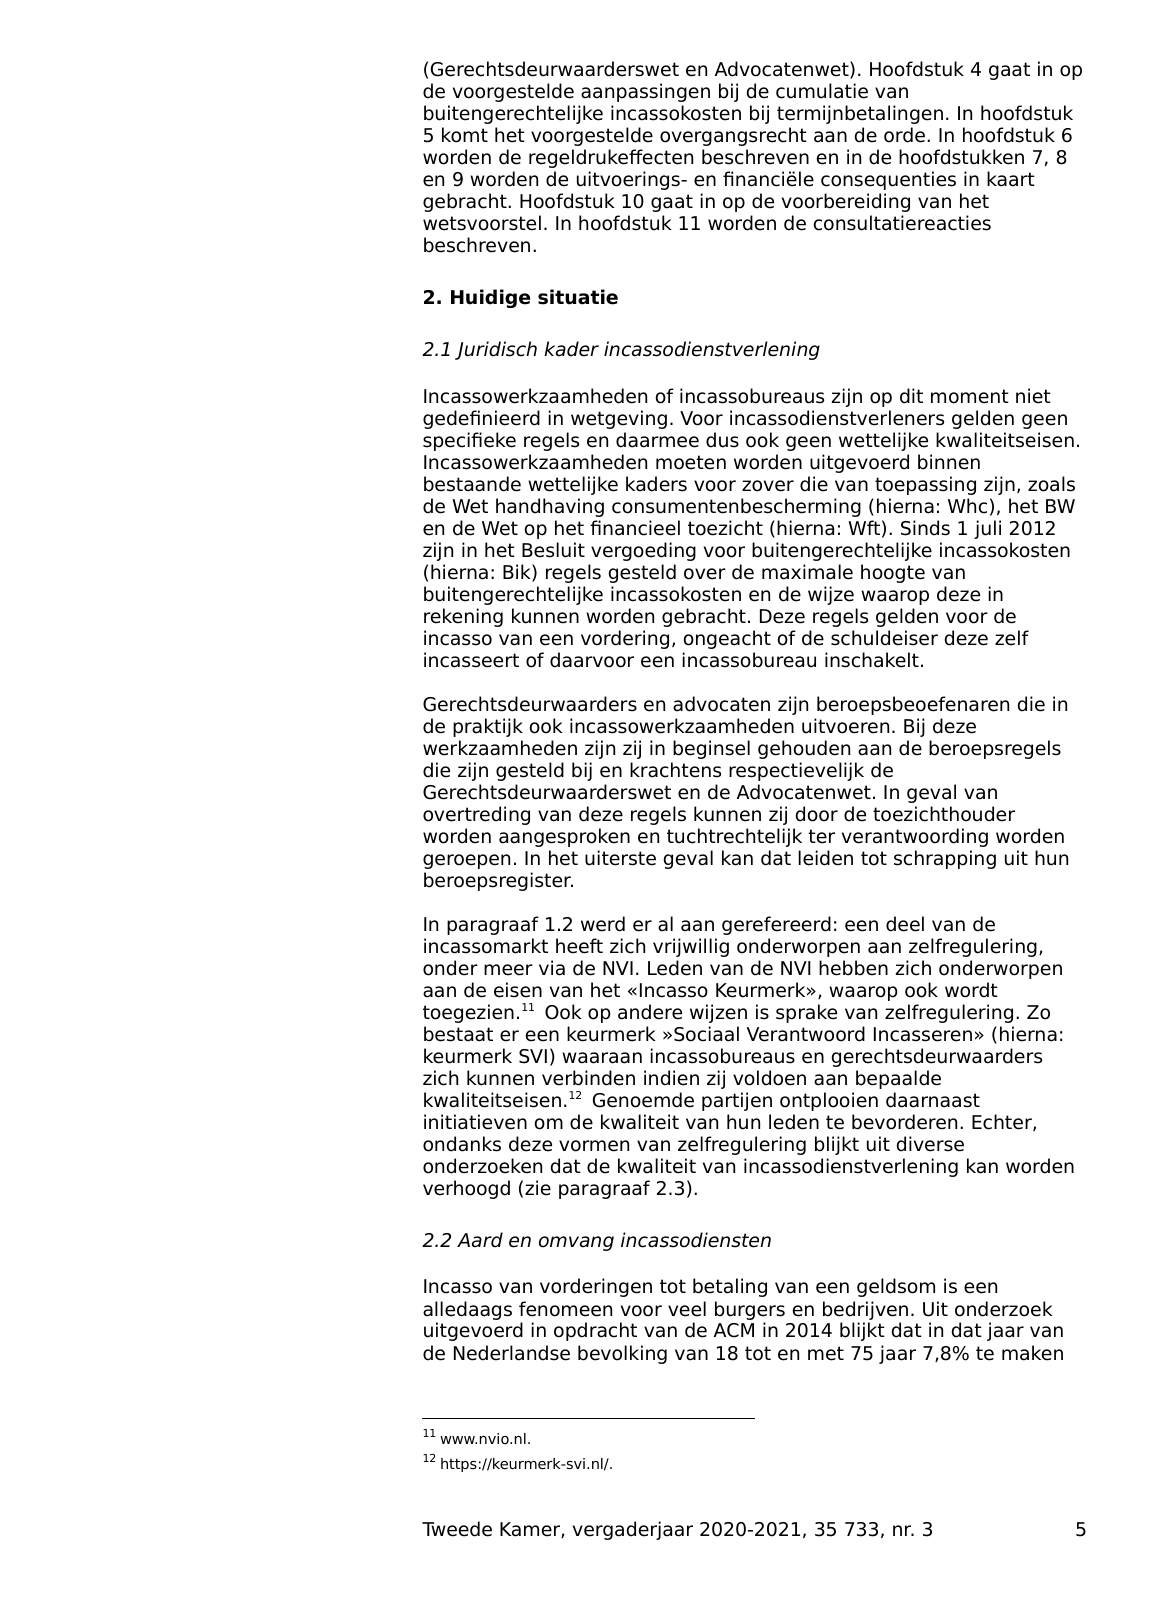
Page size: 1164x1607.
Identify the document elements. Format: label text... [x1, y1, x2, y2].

text www.nvio.nl. [422, 1427, 1087, 1449]
text Gerechtsdeurwaarders en advocaten zijn beroepsbeoefenaren die in de praktijk ook incassowerkzaamheden uitvoeren. Bij deze werkzaamheden zijn zij in beginsel gehouden aan de beroepsregels die zijn gesteld bij en krachtens respectievelijk de Gerechtsdeurwaarderswet en de Advocatenwet. In geval van overtreding van deze regels kunnen zij door de toezichthouder worden aangesproken en tuchtrechtelijk ter verantwoording worden geroepen. In het uiterste geval kan dat leiden tot schrapping uit hun beroepsregister. [422, 694, 1087, 892]
text In paragraaf 1.2 werd er al aan gerefereerd: een deel van de incassomarkt heeft zich vrijwillig onderworpen aan zelfregulering, onder meer via de NVI. Leden van de NVI hebben zich onderworpen aan de eisen van het «Incasso Keurmerk», waarop ook wordt toegezien. Ook op andere wijzen is sprake van zelfregulering. Zo bestaat er een keurmerk »Sociaal Verantwoord Incasseren» (hierna: keurmerk SVI) waaraan incassobureaus en gerechtsdeurwaarders zich kunnen verbinden indien zij voldoen aan bepaalde kwaliteitseisen. Genoemde partijen ontplooien daarnaast initiatieven om de kwaliteit van hun leden te bevorderen. Echter, ondanks deze vormen van zelfregulering blijkt uit diverse onderzoeken dat de kwaliteit van incassodienstverlening kan worden verhoogd (zie paragraaf 2.3). [422, 914, 1087, 1199]
subtitle 2. Huidige situatie [422, 287, 1087, 309]
text https://keurmerk-svi.nl/. [422, 1452, 1087, 1474]
subtitle 2.2 Aard en omvang incassodiensten [422, 1229, 1087, 1251]
subtitle 2.1 Juridisch kader incassodienstverlening [422, 339, 1087, 361]
text Incassowerkzaamheden of incassobureaus zijn op dit moment niet gedefinieerd in wetgeving. Voor incassodienstverleners gelden geen specifieke regels en daarmee dus ook geen wettelijke kwaliteitseisen. Incassowerkzaamheden moeten worden uitgevoerd binnen bestaande wettelijke kaders voor zover die van toepassing zijn, zoals de Wet handhaving consumentenbescherming (hierna: Whc), het BW en de Wet op het financieel toezicht (hierna: Wft). Sinds 1 juli 2012 zijn in het Besluit vergoeding voor buitengerechtelijke incassokosten (hierna: Bik) regels gesteld over de maximale hoogte van buitengerechtelijke incassokosten en de wijze waarop deze in rekening kunnen worden gebracht. Deze regels gelden voor de incasso van een vordering, ongeacht of de schuldeiser deze zelf incasseert of daarvoor een incassobureau inschakelt. [422, 386, 1087, 672]
text (Gerechtsdeurwaarderswet en Advocatenwet). Hoofdstuk 4 gaat in op de voorgestelde aanpassingen bij de cumulatie van buitengerechtelijke incassokosten bij termijnbetalingen. In hoofdstuk 5 komt het voorgestelde overgangsrecht aan de orde. In hoofdstuk 6 worden de regeldrukeffecten beschreven en in de hoofdstukken 7, 8 en 9 worden de uitvoerings- en financiële consequenties in kaart gebracht. Hoofdstuk 10 gaat in op de voorbereiding van het wetsvoorstel. In hoofdstuk 11 worden de consultatiereacties beschreven. [422, 59, 1087, 257]
text Incasso van vorderingen tot betaling van een geldsom is een alledaags fenomeen voor veel burgers en bedrijven. Uit onderzoek uitgevoerd in opdracht van de ACM in 2014 blijkt dat in dat jaar van de Nederlandse bevolking van 18 tot en met 75 jaar 7,8% te maken [422, 1276, 1087, 1364]
